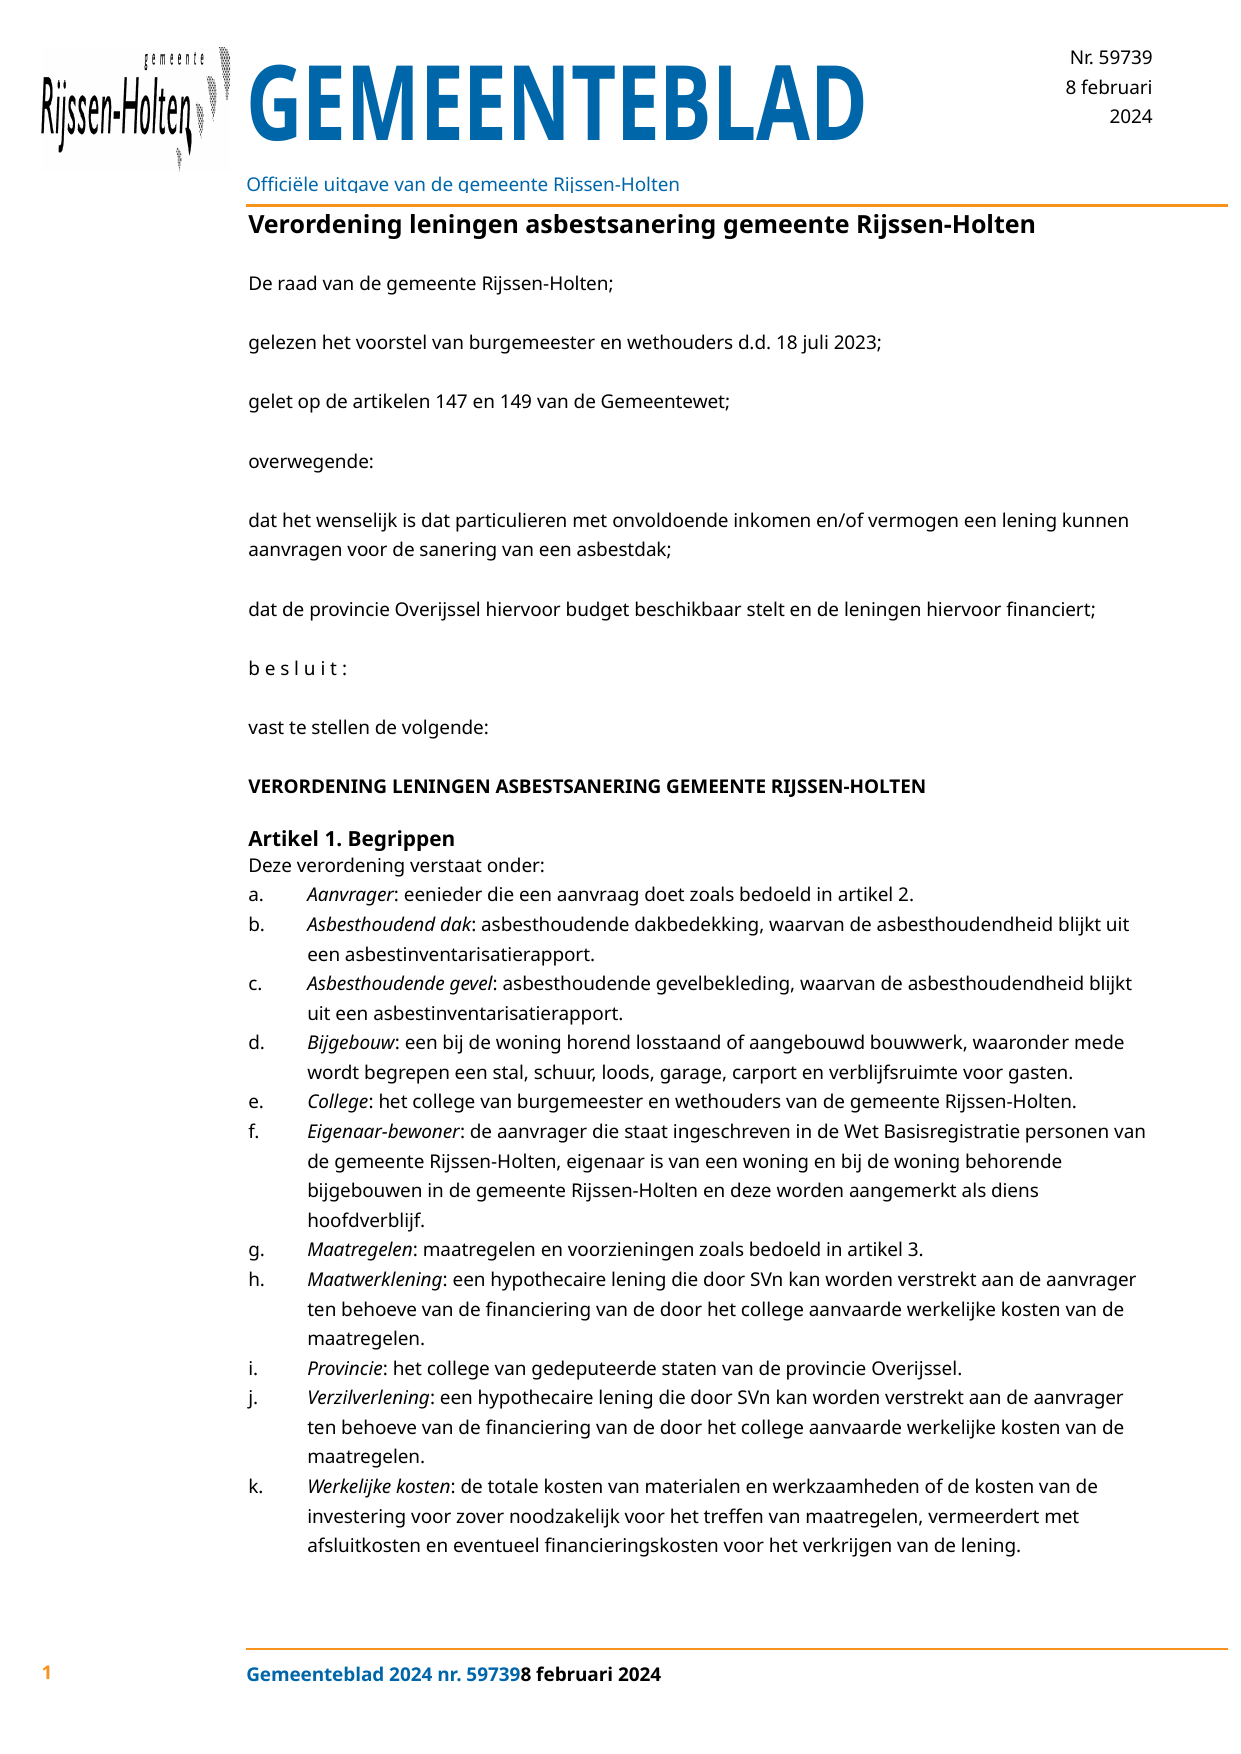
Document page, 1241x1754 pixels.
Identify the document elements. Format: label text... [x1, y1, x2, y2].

list Verzilverlening: een hypothecaire lening die door SVn kan worden verstrekt aan de aanvrager ten behoeve van de financiering van de door het college aanvaarde werkelijke kosten van de maatregelen. [248, 1384, 1152, 1469]
text Verordening leningen asbestsanering gemeente Rijssen-Holten [248, 207, 1152, 241]
list Asbesthoudende gevel: asbesthoudende gevelbekleding, waarvan de asbesthoudendheid blijkt uit een asbestinventarisatierapport. [248, 970, 1152, 1026]
text VERORDENING LENINGEN ASBESTSANERING GEMEENTE RIJSSEN-HOLTEN [248, 773, 1152, 799]
text gelezen het voorstel van burgemeester en wethouders d.d. 18 juli 2023; [248, 329, 1152, 355]
list Maatregelen: maatregelen en voorzieningen zoals bedoeld in artikel 3. [248, 1237, 1152, 1262]
text dat het wenselijk is dat particulieren met onvoldoende inkomen en/of vermogen een lening kunnen aanvragen voor de sanering van een asbestdak; [248, 507, 1152, 562]
list Maatwerklening: een hypothecaire lening die door SVn kan worden verstrekt aan de aanvrager ten behoeve van de financiering van de door het college aanvaarde werkelijke kosten van de maatregelen. [248, 1266, 1152, 1351]
text Artikel 1. Begrippen [248, 824, 1152, 852]
picture [41, 47, 231, 172]
list Werkelijke kosten: de totale kosten van materialen en werkzaamheden of de kosten van de investering voor zover noodzakelijk voor het treffen van maatregelen, vermeerdert met afsluitkosten en eventueel financieringskosten voor het verkrijgen van de lening. [248, 1473, 1152, 1558]
text gelet op de artikelen 147 en 149 van de Gemeentewet; [248, 389, 1152, 414]
list Asbesthoudend dak: asbesthoudende dakbedekking, waarvan de asbesthoudendheid blijkt uit een asbestinventarisatierapport. [248, 911, 1152, 967]
list Bijgebouw: een bij de woning horend losstaand of aangebouwd bouwwerk, waaronder mede wordt begrepen een stal, schuur, loods, garage, carport en verblijfsruimte voor gasten. [248, 1029, 1152, 1085]
list Provincie: het college van gedeputeerde staten van de provincie Overijssel. [248, 1355, 1152, 1381]
list College: het college van burgemeester en wethouders van de gemeente Rijssen-Holten. [248, 1089, 1152, 1114]
text vast te stellen de volgende: [248, 714, 1152, 740]
text De raad van de gemeente Rijssen-Holten; [248, 270, 1152, 296]
text overwegende: [248, 448, 1152, 473]
list Eigenaar-bewoner: de aanvrager die staat ingeschreven in de Wet Basisregistratie personen van de gemeente Rijssen-Holten, eigenaar is van een woning en bij de woning behorende bijgebouwen in de gemeente Rijssen-Holten en deze worden aangemerkt als diens hoofdverblijf. [248, 1118, 1152, 1233]
text dat de provincie Overijssel hiervoor budget beschikbaar stelt en de leningen hiervoor financiert; [248, 596, 1152, 621]
list Aanvrager: eenieder die een aanvraag doet zoals bedoeld in artikel 2. [248, 882, 1152, 907]
text b e s l u i t : [248, 655, 1152, 681]
text Deze verordening verstaat onder: [248, 852, 1152, 878]
